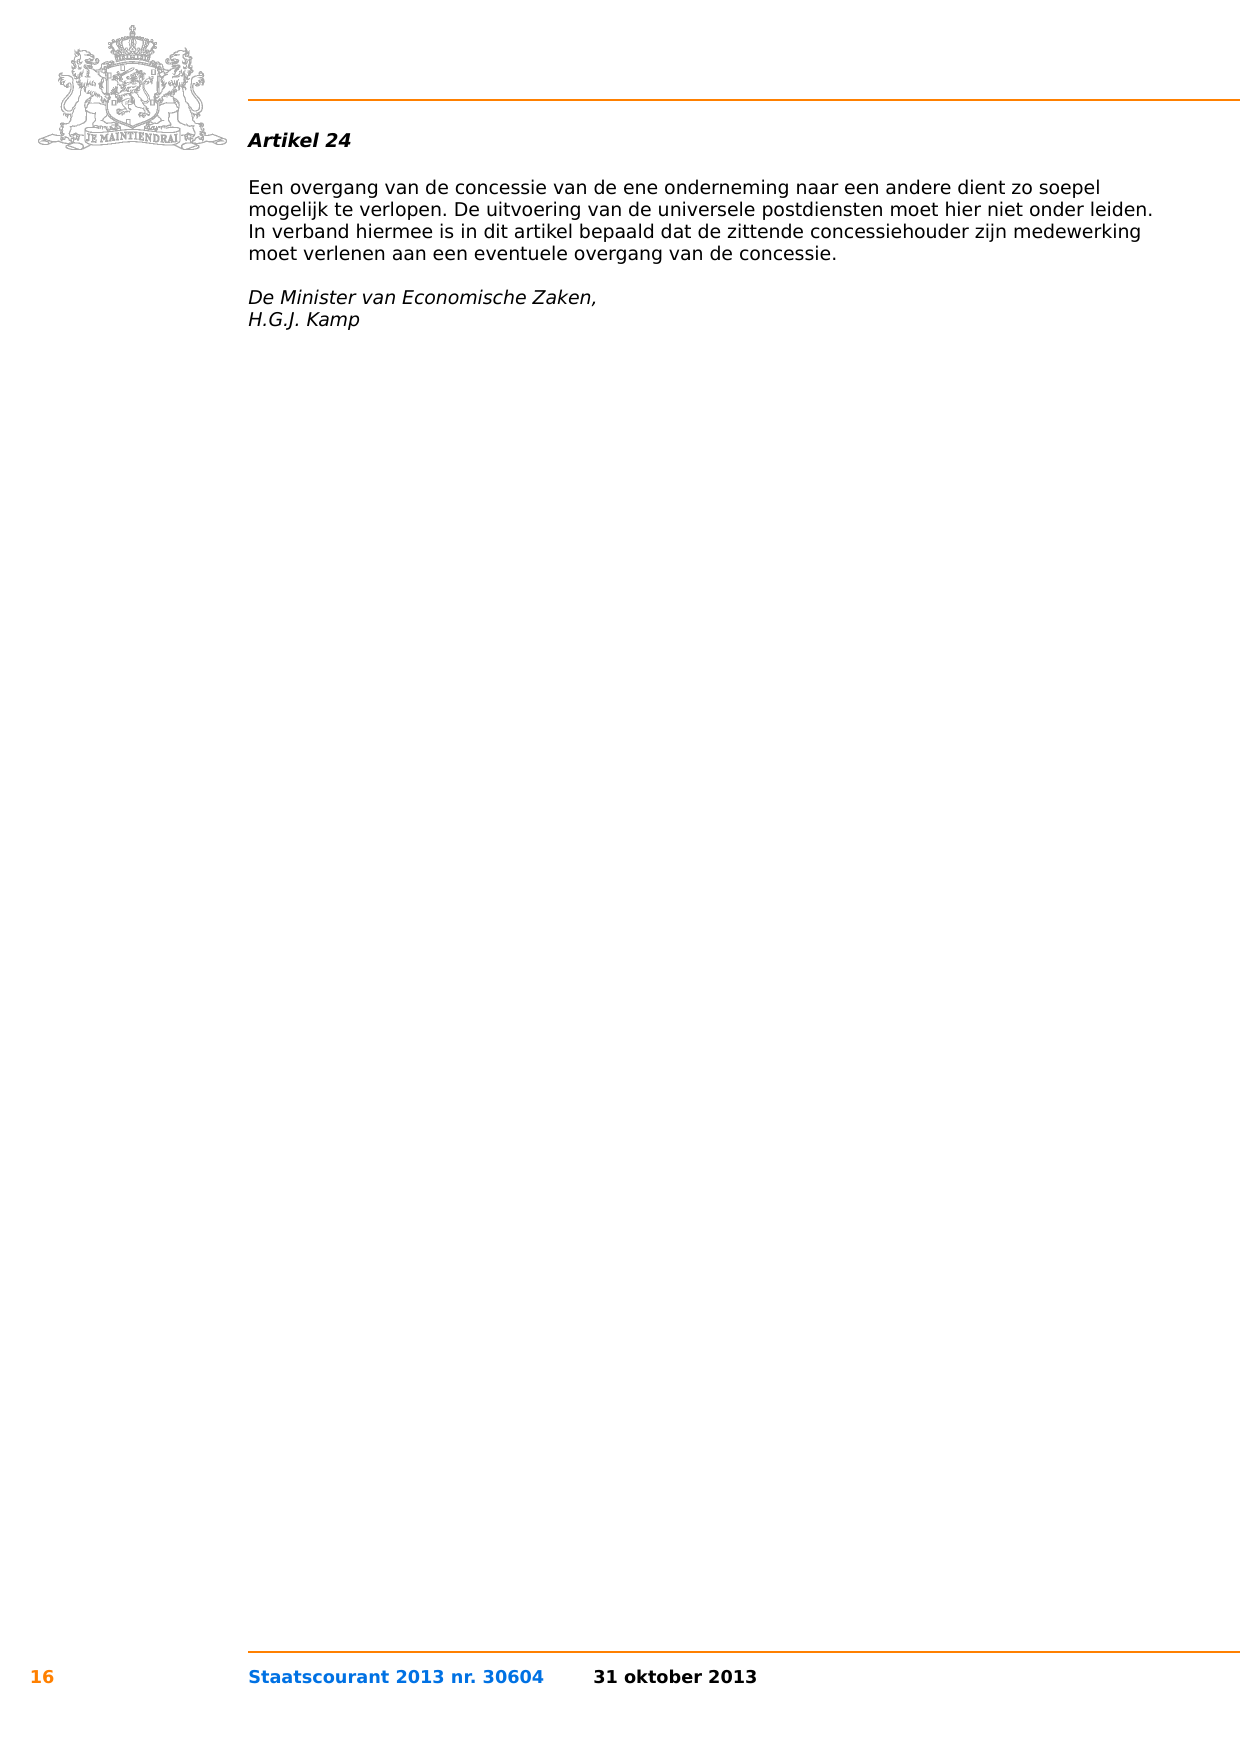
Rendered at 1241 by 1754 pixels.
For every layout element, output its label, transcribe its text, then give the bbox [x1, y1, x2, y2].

text De Minister van Economische Zaken, H.G.J. Kamp [248, 287, 1163, 331]
picture [38, 25, 227, 150]
text Een overgang van de concessie van de ene onderneming naar een andere dient zo soepel mogelijk te verlopen. De uitvoering van de universele postdiensten moet hier niet onder leiden. In verband hiermee is in dit artikel bepaald dat de zittende concessiehouder zijn medewerking moet verlenen aan een eventuele overgang van de concessie. [248, 177, 1163, 265]
subtitle Artikel 24 [248, 130, 1163, 152]
